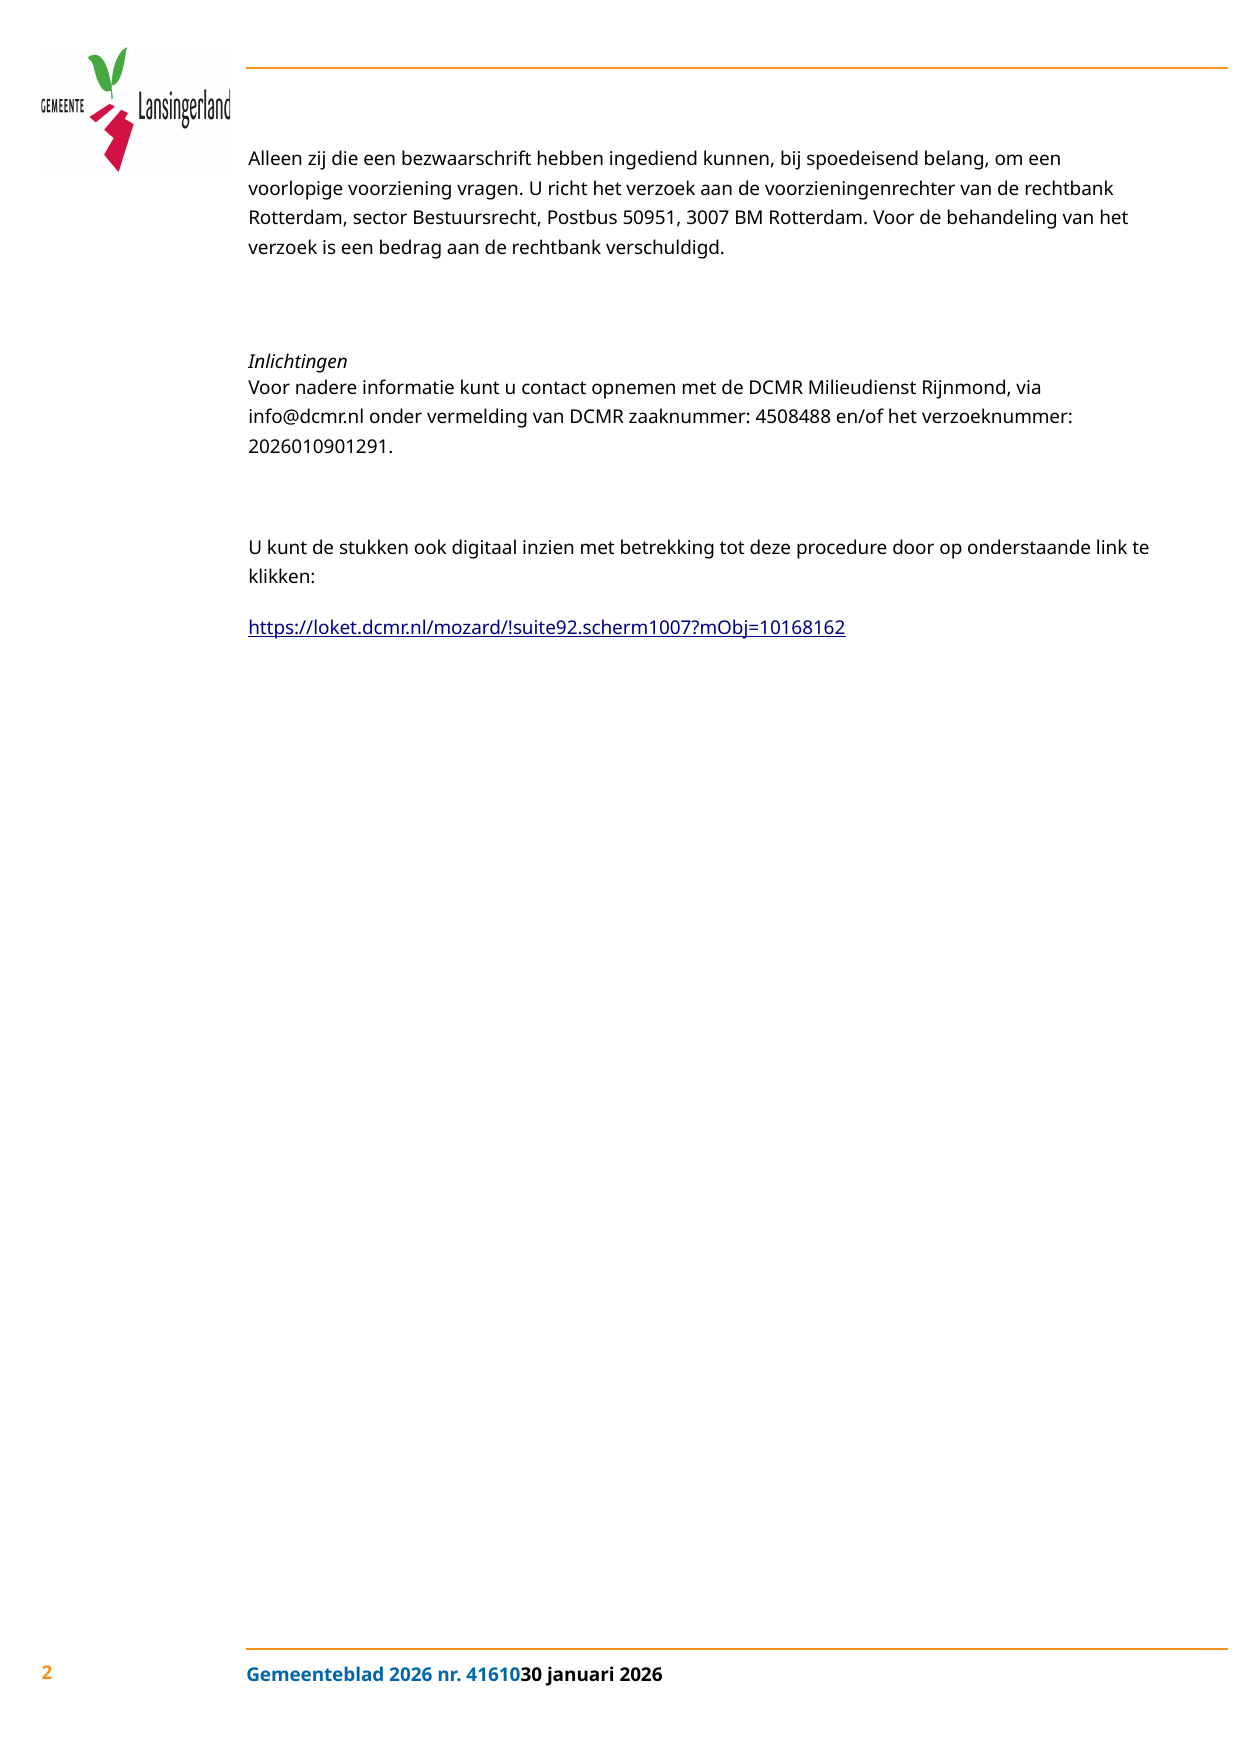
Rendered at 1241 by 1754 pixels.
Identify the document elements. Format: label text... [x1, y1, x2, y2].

text U kunt de stukken ook digitaal inzien met betrekking tot deze procedure door op onderstaande link te klikken: [248, 534, 1152, 589]
text Alleen zij die een bezwaarschrift hebben ingediend kunnen, bij spoedeisend belang, om een voorlopige voorziening vragen. U richt het verzoek aan de voorzieningenrechter van de rechtbank Rotterdam, sector Bestuursrecht, Postbus 50951, 3007 BM Rotterdam. Voor de behandeling van het verzoek is een bedrag aan de rechtbank verschuldigd. [248, 145, 1152, 260]
text https://loket.dcmr.nl/mozard/!suite92.scherm1007?mObj=10168162 [248, 614, 1152, 640]
text Inlichtingen [248, 348, 1152, 374]
text Voor nadere informatie kunt u contact opnemen met de DCMR Milieudienst Rijnmond, via info@dcmr.nl onder vermelding van DCMR zaaknummer: 4508488 en/of het verzoeknummer: 2026010901291. [248, 374, 1152, 459]
picture [41, 47, 231, 172]
